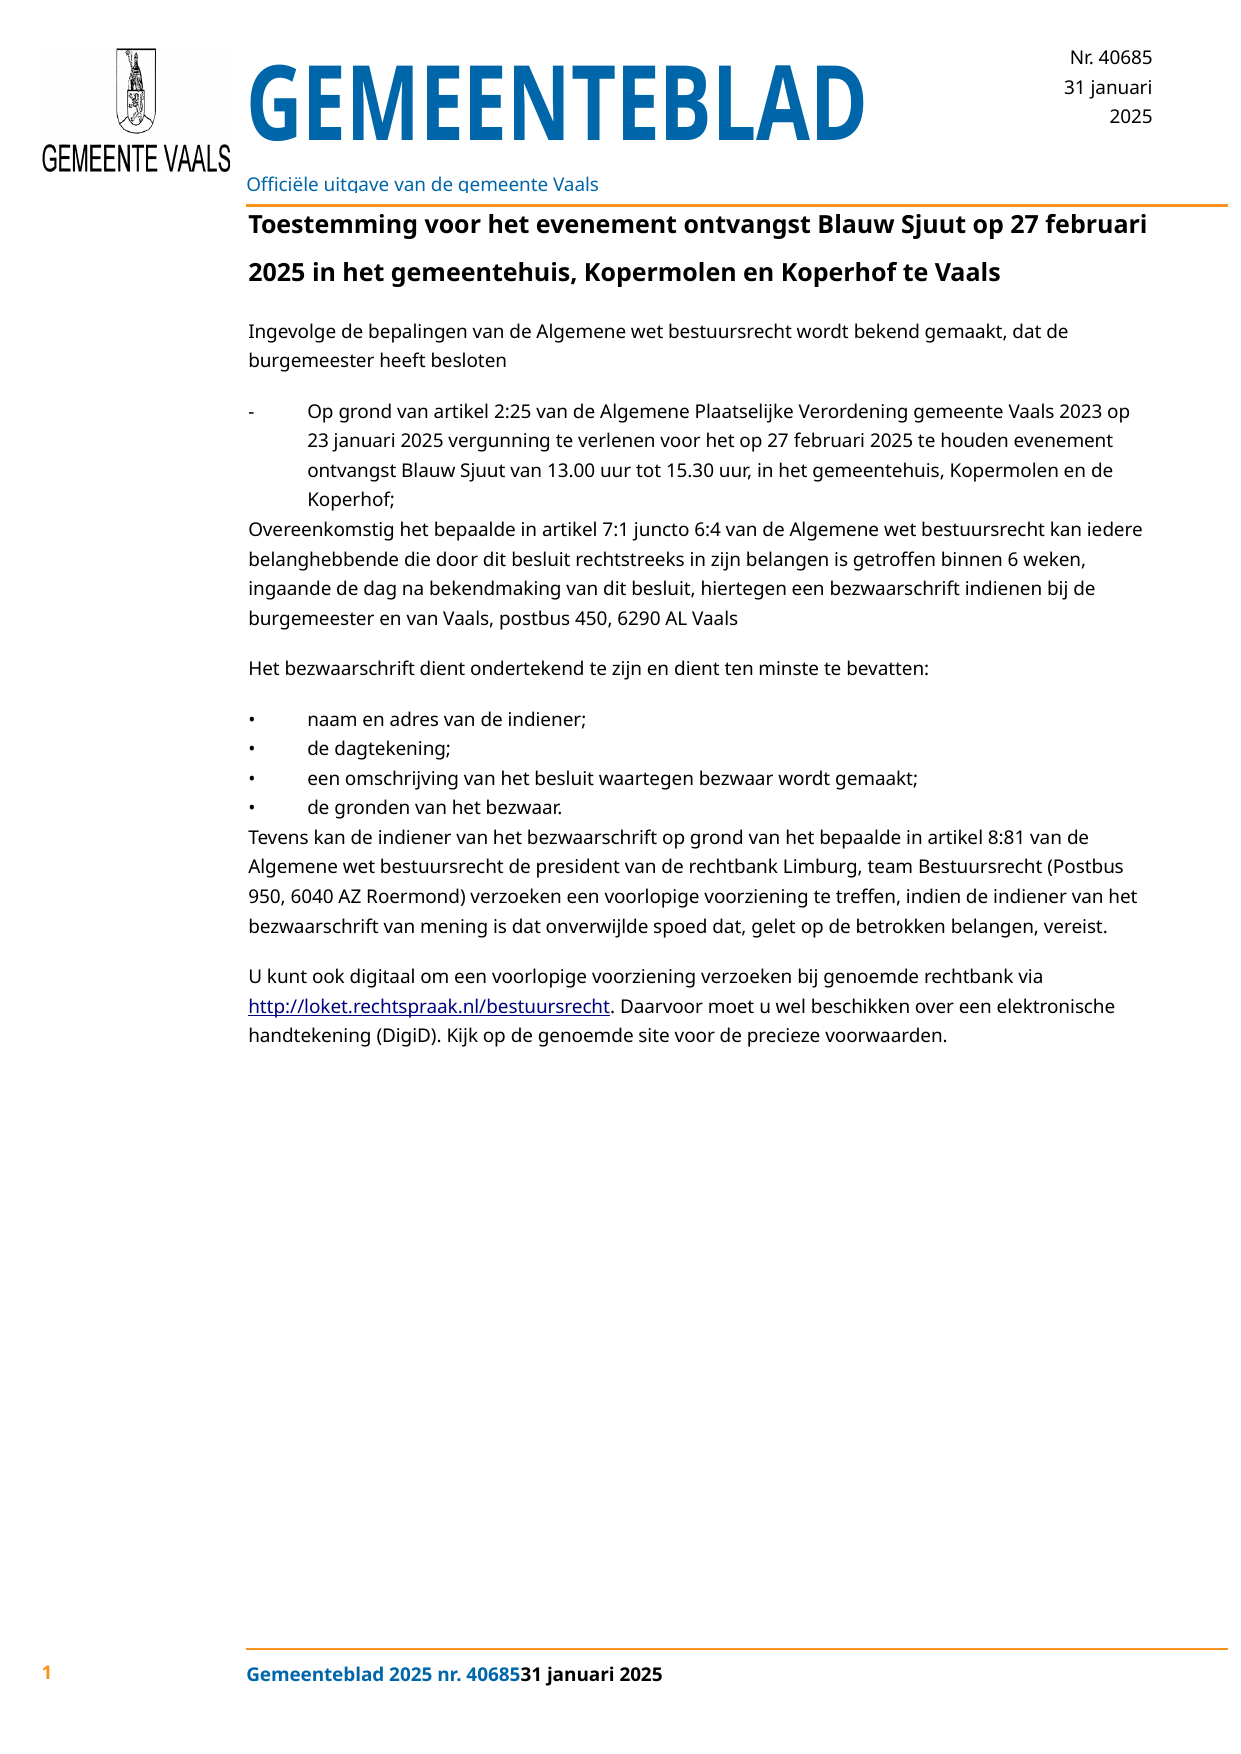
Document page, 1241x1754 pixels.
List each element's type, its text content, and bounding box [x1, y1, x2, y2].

list de gronden van het bezwaar. [248, 794, 1152, 820]
text Het bezwaarschrift dient ondertekend te zijn en dient ten minste te bevatten: [248, 655, 1152, 681]
text Ingevolge de bepalingen van de Algemene wet bestuursrecht wordt bekend gemaakt, dat de burgemeester heeft besloten [248, 318, 1152, 373]
text U kunt ook digitaal om een voorlopige voorziening verzoeken bij genoemde rechtbank via http://loket.rechtspraak.nl/bestuursrecht. Daarvoor moet u wel beschikken over een elektronische handtekening (DigiD). Kijk op de genoemde site voor de precieze voorwaarden. [248, 963, 1152, 1048]
list de dagtekening; [248, 735, 1152, 761]
picture [41, 47, 231, 172]
list naam en adres van de indiener; [248, 706, 1152, 732]
text Overeenkomstig het bepaalde in artikel 7:1 juncto 6:4 van de Algemene wet bestuursrecht kan iedere belanghebbende die door dit besluit rechtstreeks in zijn belangen is getroffen binnen 6 weken, ingaande de dag na bekendmaking van dit besluit, hiertegen een bezwaarschrift indienen bij de burgemeester en van Vaals, postbus 450, 6290 AL Vaals [248, 516, 1152, 631]
text Tevens kan de indiener van het bezwaarschrift op grond van het bepaalde in artikel 8:81 van de Algemene wet bestuursrecht de president van de rechtbank Limburg, team Bestuursrecht (Postbus 950, 6040 AZ Roermond) verzoeken een voorlopige voorziening te treffen, indien de indiener van het bezwaarschrift van mening is dat onverwijlde spoed dat, gelet op de betrokken belangen, vereist. [248, 824, 1152, 939]
list Op grond van artikel 2:25 van de Algemene Plaatselijke Verordening gemeente Vaals 2023 op 23 januari 2025 vergunning te verlenen voor het op 27 februari 2025 te houden evenement ontvangst Blauw Sjuut van 13.00 uur tot 15.30 uur, in het gemeentehuis, Kopermolen en de Koperhof; [248, 398, 1152, 512]
list een omschrijving van het besluit waartegen bezwaar wordt gemaakt; [248, 765, 1152, 791]
text Toestemming voor het evenement ontvangst Blauw Sjuut op 27 februari 2025 in het gemeentehuis, Kopermolen en Koperhof te Vaals [248, 207, 1152, 288]
